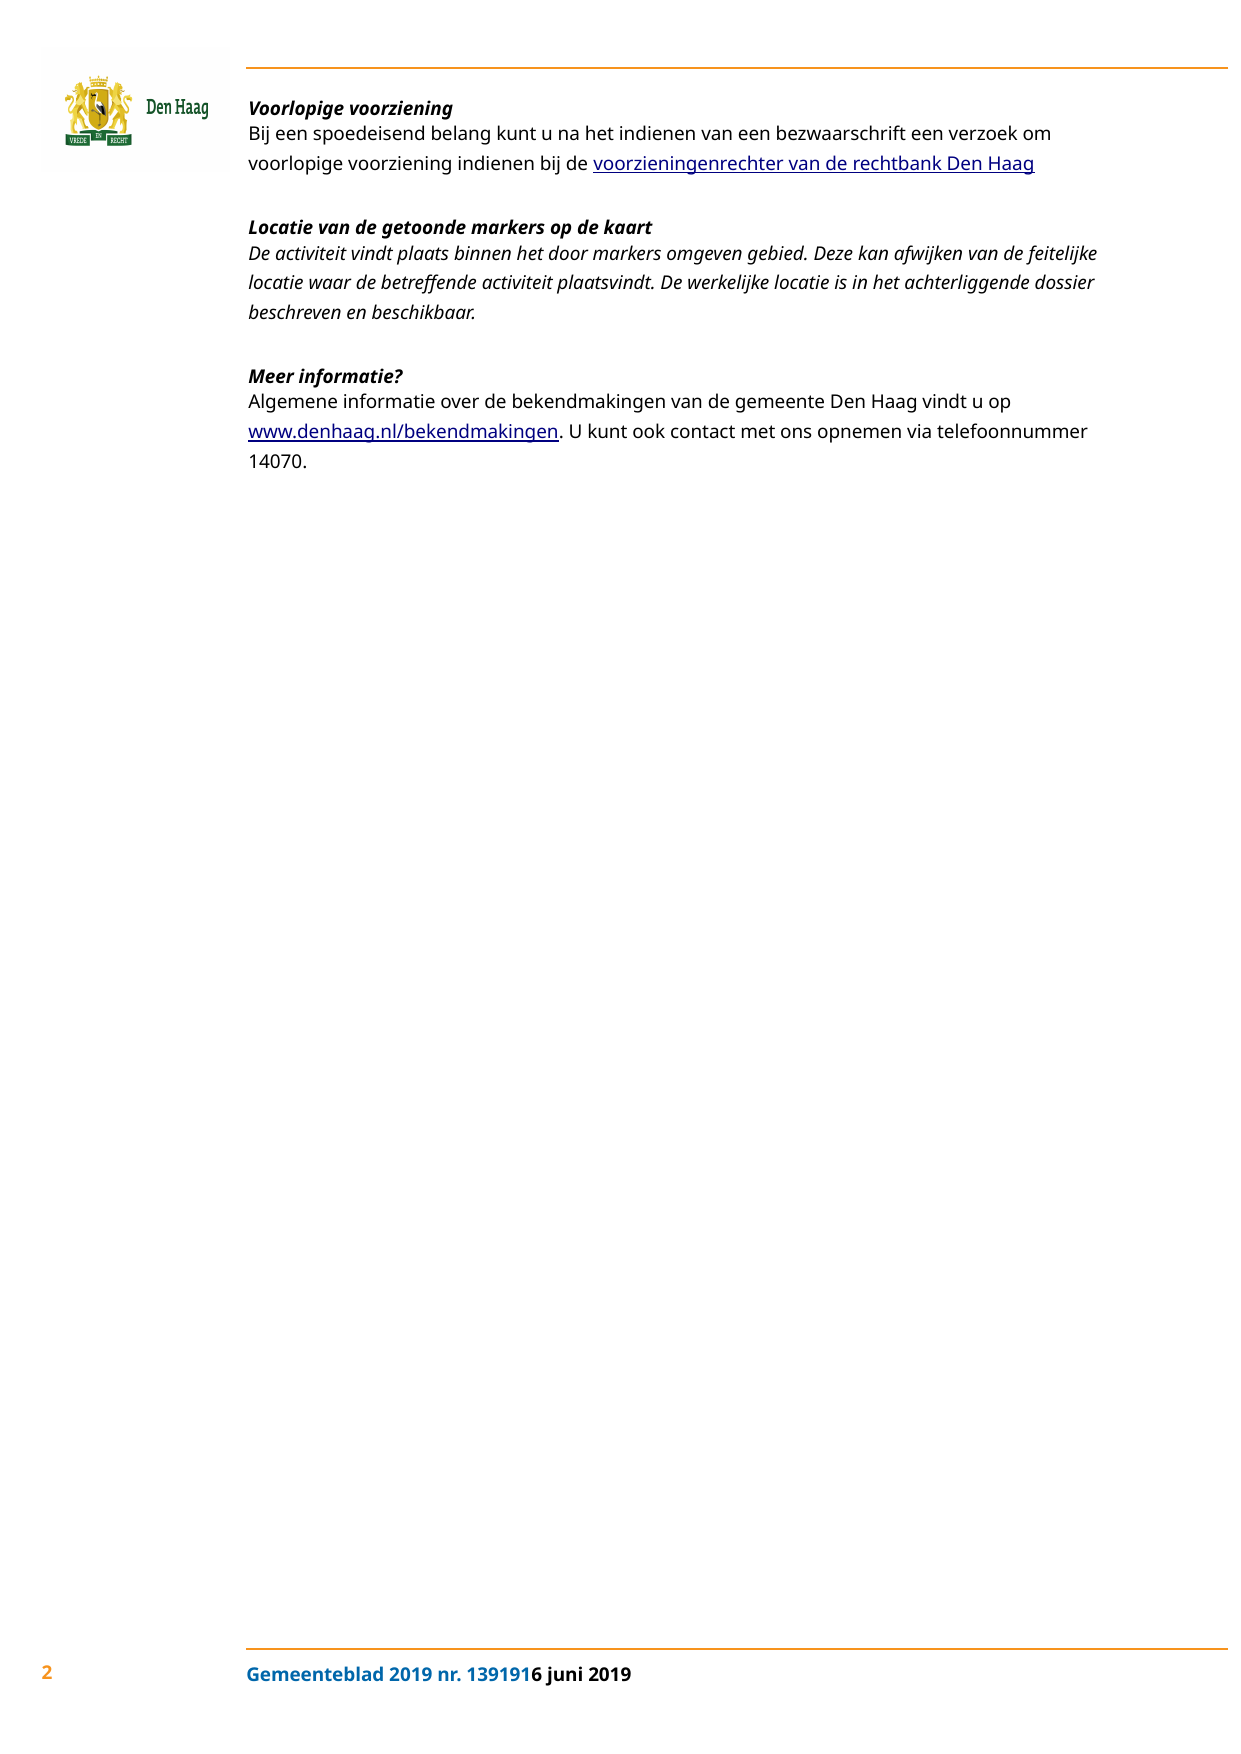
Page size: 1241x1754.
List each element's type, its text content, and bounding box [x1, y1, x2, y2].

text Meer informatie? [248, 363, 1152, 389]
text Voorlopige voorziening [248, 95, 1152, 121]
text Locatie van de getoonde markers op de kaart [248, 214, 1152, 240]
text De activiteit vindt plaats binnen het door markers omgeven gebied. Deze kan afwijken van de feitelijke locatie waar de betreffende activiteit plaatsvindt. De werkelijke locatie is in het achterliggende dossier beschreven en beschikbaar. [248, 240, 1152, 325]
picture [41, 47, 231, 172]
text Bij een spoedeisend belang kunt u na het indienen van een bezwaarschrift een verzoek om voorlopige voorziening indienen bij de voorzieningenrechter van de rechtbank Den Haag [248, 121, 1152, 176]
text Algemene informatie over de bekendmakingen van de gemeente Den Haag vindt u op www.denhaag.nl/bekendmakingen. U kunt ook contact met ons opnemen via telefoonnummer 14070. [248, 389, 1152, 473]
